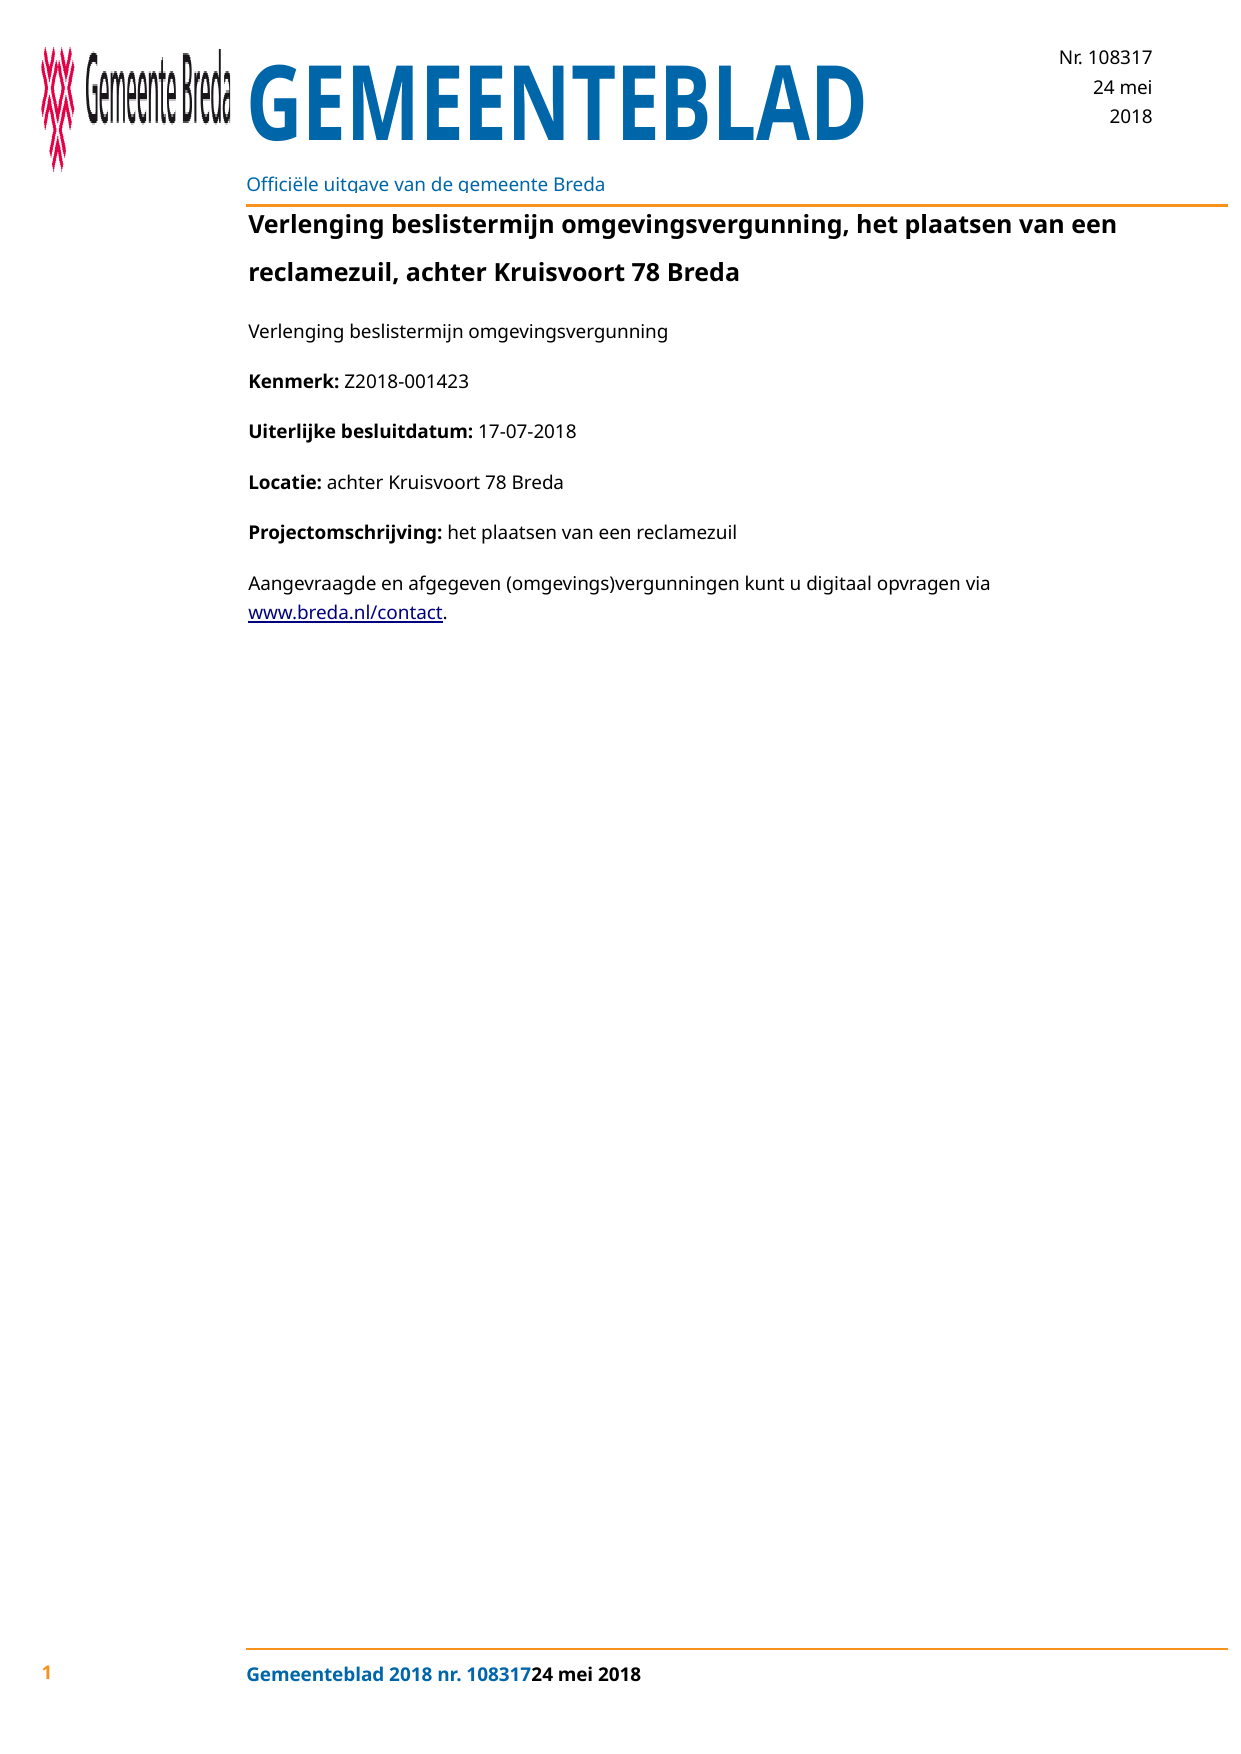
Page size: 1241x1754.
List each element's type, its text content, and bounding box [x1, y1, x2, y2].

picture [41, 47, 231, 172]
text Projectomschrijving: het plaatsen van een reclamezuil [248, 519, 1152, 545]
text Uiterlijke besluitdatum: 17-07-2018 [248, 419, 1152, 444]
text Locatie: achter Kruisvoort 78 Breda [248, 469, 1152, 495]
text Verlenging beslistermijn omgevingsvergunning [248, 318, 1152, 344]
text Aangevraagde en afgegeven (omgevings)vergunningen kunt u digitaal opvragen via www.breda.nl/contact. [248, 570, 1152, 625]
text Verlenging beslistermijn omgevingsvergunning, het plaatsen van een reclamezuil, achter Kruisvoort 78 Breda [248, 207, 1152, 288]
text Kenmerk: Z2018-001423 [248, 368, 1152, 394]
